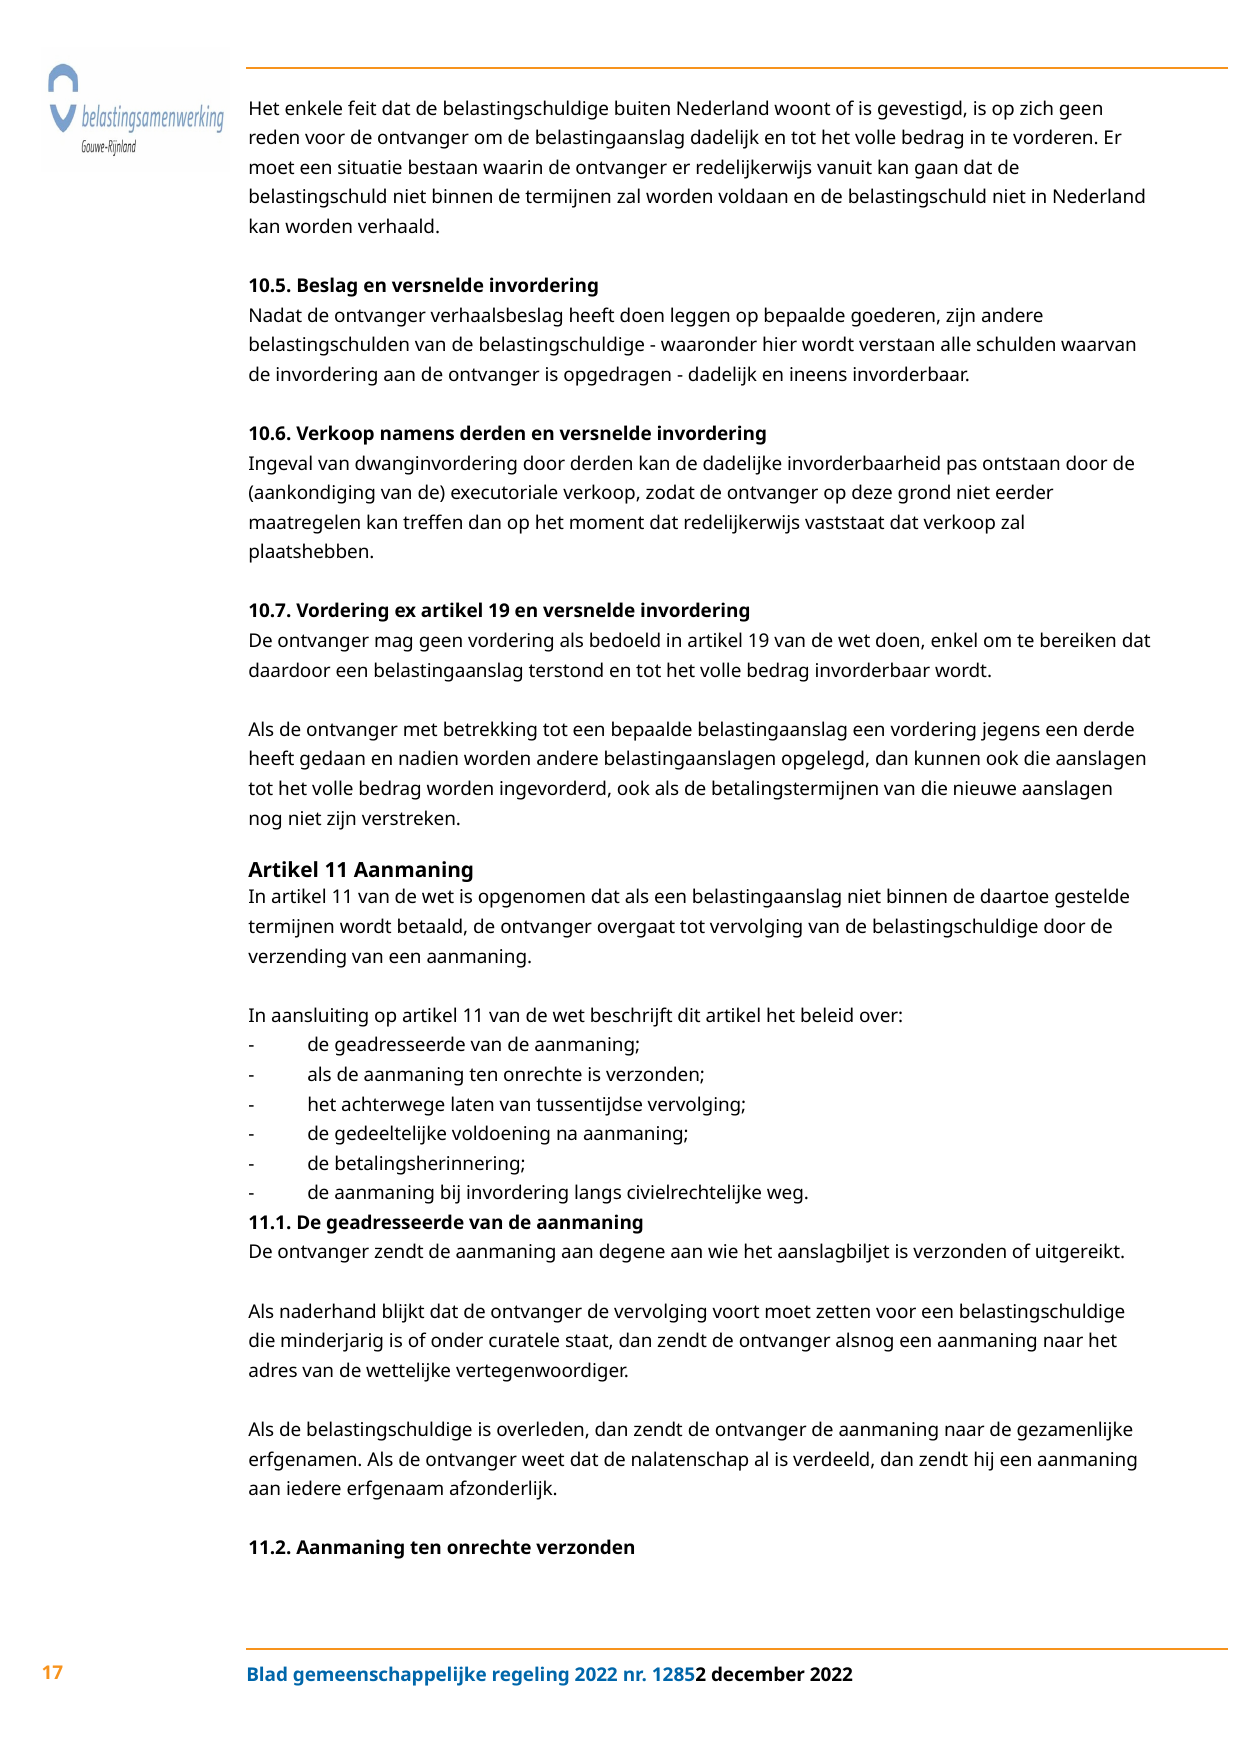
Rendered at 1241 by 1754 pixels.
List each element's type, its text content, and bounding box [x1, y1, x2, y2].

list de geadresseerde van de aanmaning; [248, 1032, 1152, 1057]
list de betalingsherinnering; [248, 1150, 1152, 1176]
text Ingeval van dwanginvordering door derden kan de dadelijke invorderbaarheid pas ontstaan door de (aankondiging van de) executoriale verkoop, zodat de ontvanger op deze grond niet eerder maatregelen kan treffen dan op het moment dat redelijkerwijs vaststaat dat verkoop zal plaatshebben. [248, 450, 1152, 564]
text De ontvanger mag geen vordering als bedoeld in artikel 19 van de wet doen, enkel om te bereiken dat daardoor een belastingaanslag terstond en tot het volle bedrag invorderbaar wordt. [248, 627, 1152, 683]
picture [41, 47, 231, 172]
text 10.7. Vordering ex artikel 19 en versnelde invordering [248, 598, 1152, 623]
text Nadat de ontvanger verhaalsbeslag heeft doen leggen op bepaalde goederen, zijn andere belastingschulden van de belastingschuldige - waaronder hier wordt verstaan alle schulden waarvan de invordering aan de ontvanger is opgedragen - dadelijk en ineens invorderbaar. [248, 302, 1152, 387]
list de gedeeltelijke voldoening na aanmaning; [248, 1120, 1152, 1146]
text Als de ontvanger met betrekking tot een bepaalde belastingaanslag een vordering jegens een derde heeft gedaan en nadien worden andere belastingaanslagen opgelegd, dan kunnen ook die aanslagen tot het volle bedrag worden ingevorderd, ook als de betalingstermijnen van die nieuwe aanslagen nog niet zijn verstreken. [248, 716, 1152, 831]
list het achterwege laten van tussentijdse vervolging; [248, 1091, 1152, 1116]
text 10.5. Beslag en versnelde invordering [248, 272, 1152, 298]
text 10.6. Verkoop namens derden en versnelde invordering [248, 420, 1152, 446]
text Als de belastingschuldige is overleden, dan zendt de ontvanger de aanmaning naar de gezamenlijke erfgenamen. Als de ontvanger weet dat de nalatenschap al is verdeeld, dan zendt hij een aanmaning aan iedere erfgenaam afzonderlijk. [248, 1416, 1152, 1501]
list als de aanmaning ten onrechte is verzonden; [248, 1061, 1152, 1087]
text Het enkele feit dat de belastingschuldige buiten Nederland woont of is gevestigd, is op zich geen reden voor de ontvanger om de belastingaanslag dadelijk en tot het volle bedrag in te vorderen. Er moet een situatie bestaan waarin de ontvanger er redelijkerwijs vanuit kan gaan dat de belastingschuld niet binnen de termijnen zal worden voldaan en de belastingschuld niet in Nederland kan worden verhaald. [248, 95, 1152, 239]
text Als naderhand blijkt dat de ontvanger de vervolging voort moet zetten voor een belastingschuldige die minderjarig is of onder curatele staat, dan zendt de ontvanger alsnog een aanmaning naar het adres van de wettelijke vertegenwoordiger. [248, 1298, 1152, 1383]
text Artikel 11 Aanmaning [248, 855, 1152, 884]
text In aansluiting op artikel 11 van de wet beschrijft dit artikel het beleid over: [248, 1002, 1152, 1028]
text 11.2. Aanmaning ten onrechte verzonden [248, 1534, 1152, 1560]
text In artikel 11 van de wet is opgenomen dat als een belastingaanslag niet binnen de daartoe gestelde termijnen wordt betaald, de ontvanger overgaat tot vervolging van de belastingschuldige door de verzending van een aanmaning. [248, 884, 1152, 968]
text De ontvanger zendt de aanmaning aan degene aan wie het aanslagbiljet is verzonden of uitgereikt. [248, 1239, 1152, 1264]
list de aanmaning bij invordering langs civielrechtelijke weg. [248, 1179, 1152, 1205]
text 11.1. De geadresseerde van de aanmaning [248, 1209, 1152, 1235]
